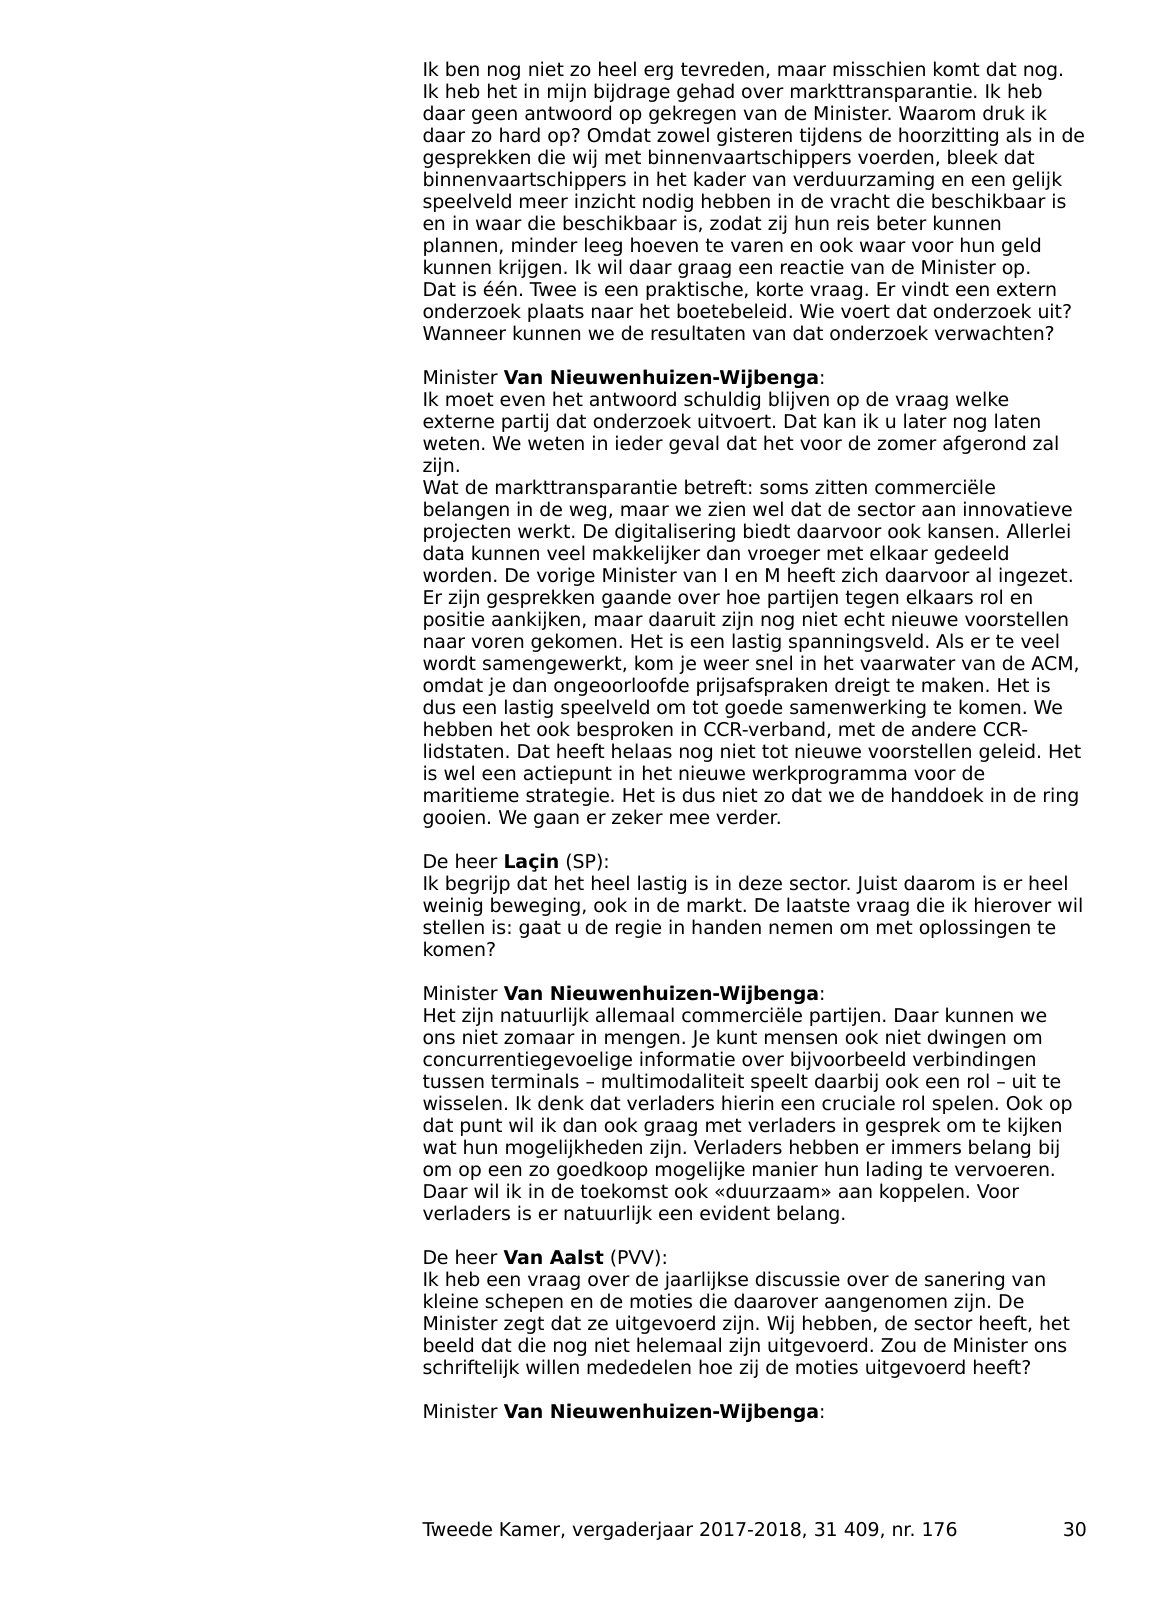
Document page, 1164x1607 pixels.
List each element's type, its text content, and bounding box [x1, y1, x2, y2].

text De heer Van Aalst (PVV): [422, 1247, 1087, 1269]
text Minister Van Nieuwenhuizen-Wijbenga: [422, 983, 1087, 1005]
text Minister Van Nieuwenhuizen-Wijbenga: [422, 367, 1087, 389]
text Ik heb een vraag over de jaarlijkse discussie over de sanering van kleine schepen en de moties die daarover aangenomen zijn. De Minister zegt dat ze uitgevoerd zijn. Wij hebben, de sector heeft, het beeld dat die nog niet helemaal zijn uitgevoerd. Zou de Minister ons schriftelijk willen mededelen hoe zij de moties uitgevoerd heeft? [422, 1269, 1087, 1379]
text De heer Laçin (SP): [422, 851, 1087, 873]
text Dat is één. Twee is een praktische, korte vraag. Er vindt een extern onderzoek plaats naar het boetebeleid. Wie voert dat onderzoek uit? Wanneer kunnen we de resultaten van dat onderzoek verwachten? [422, 279, 1087, 345]
text Ik moet even het antwoord schuldig blijven op de vraag welke externe partij dat onderzoek uitvoert. Dat kan ik u later nog laten weten. We weten in ieder geval dat het voor de zomer afgerond zal zijn. [422, 389, 1087, 477]
text Ik ben nog niet zo heel erg tevreden, maar misschien komt dat nog. Ik heb het in mijn bijdrage gehad over markttransparantie. Ik heb daar geen antwoord op gekregen van de Minister. Waarom druk ik daar zo hard op? Omdat zowel gisteren tijdens de hoorzitting als in de gesprekken die wij met binnenvaartschippers voerden, bleek dat binnenvaartschippers in het kader van verduurzaming en een gelijk speelveld meer inzicht nodig hebben in de vracht die beschikbaar is en in waar die beschikbaar is, zodat zij hun reis beter kunnen plannen, minder leeg hoeven te varen en ook waar voor hun geld kunnen krijgen. Ik wil daar graag een reactie van de Minister op. [422, 59, 1087, 279]
text Het zijn natuurlijk allemaal commerciële partijen. Daar kunnen we ons niet zomaar in mengen. Je kunt mensen ook niet dwingen om concurrentiegevoelige informatie over bijvoorbeeld verbindingen tussen terminals – multimodaliteit speelt daarbij ook een rol – uit te wisselen. Ik denk dat verladers hierin een cruciale rol spelen. Ook op dat punt wil ik dan ook graag met verladers in gesprek om te kijken wat hun mogelijkheden zijn. Verladers hebben er immers belang bij om op een zo goedkoop mogelijke manier hun lading te vervoeren. Daar wil ik in de toekomst ook «duurzaam» aan koppelen. Voor verladers is er natuurlijk een evident belang. [422, 1005, 1087, 1224]
text Minister Van Nieuwenhuizen-Wijbenga: [422, 1401, 1087, 1423]
text Wat de markttransparantie betreft: soms zitten commerciële belangen in de weg, maar we zien wel dat de sector aan innovatieve projecten werkt. De digitalisering biedt daarvoor ook kansen. Allerlei data kunnen veel makkelijker dan vroeger met elkaar gedeeld worden. De vorige Minister van I en M heeft zich daarvoor al ingezet. Er zijn gesprekken gaande over hoe partijen tegen elkaars rol en positie aankijken, maar daaruit zijn nog niet echt nieuwe voorstellen naar voren gekomen. Het is een lastig spanningsveld. Als er te veel wordt samengewerkt, kom je weer snel in het vaarwater van de ACM, omdat je dan ongeoorloofde prijsafspraken dreigt te maken. Het is dus een lastig speelveld om tot goede samenwerking te komen. We hebben het ook besproken in CCR-verband, met de andere CCR-lidstaten. Dat heeft helaas nog niet tot nieuwe voorstellen geleid. Het is wel een actiepunt in het nieuwe werkprogramma voor de maritieme strategie. Het is dus niet zo dat we de handdoek in de ring gooien. We gaan er zeker mee verder. [422, 477, 1087, 828]
text Ik begrijp dat het heel lastig is in deze sector. Juist daarom is er heel weinig beweging, ook in de markt. De laatste vraag die ik hierover wil stellen is: gaat u de regie in handen nemen om met oplossingen te komen? [422, 873, 1087, 961]
